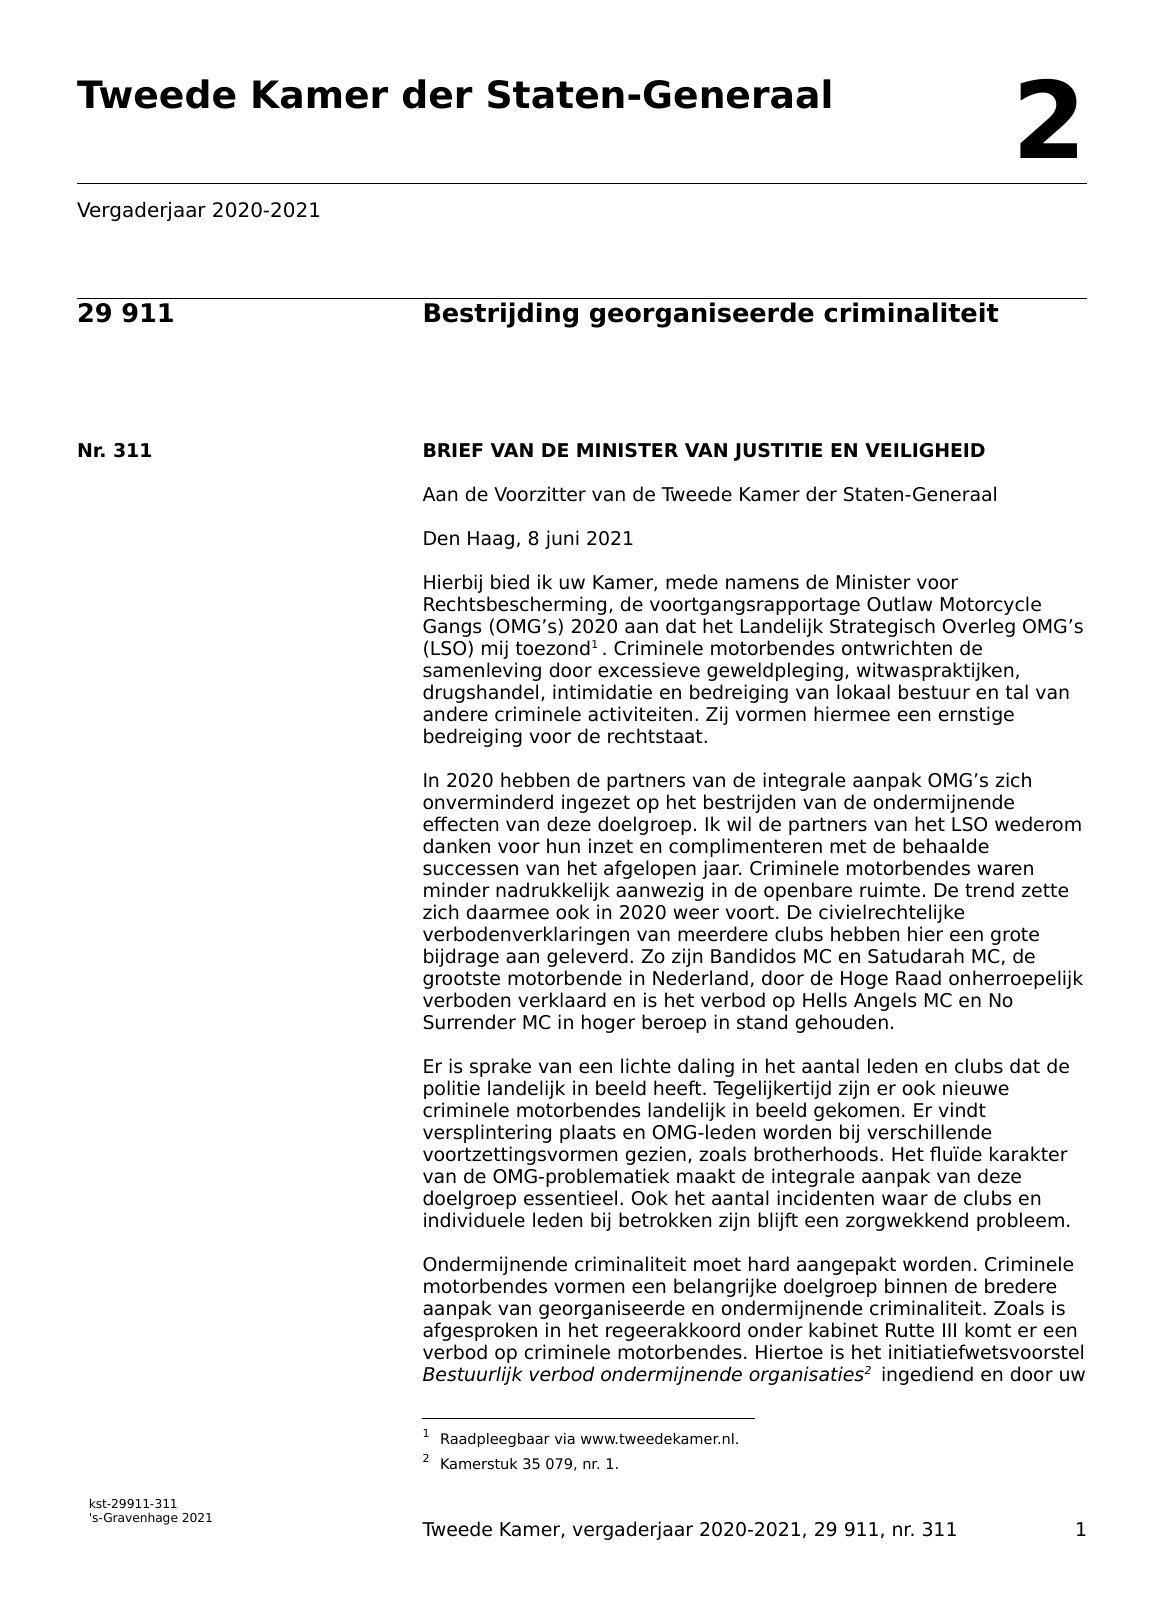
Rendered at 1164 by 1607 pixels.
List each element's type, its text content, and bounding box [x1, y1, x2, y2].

text Hierbij bied ik uw Kamer, mede namens de Minister voor Rechtsbescherming, de voortgangsrapportage Outlaw Motorcycle Gangs (OMG’s) 2020 aan dat het Landelijk Strategisch Overleg OMG’s (LSO) mij toezond. Criminele motorbendes ontwrichten de samenleving door excessieve geweldpleging, witwaspraktijken, drugshandel, intimidatie en bedreiging van lokaal bestuur en tal van andere criminele activiteiten. Zij vormen hiermee een ernstige bedreiging voor de rechtstaat. [422, 572, 1087, 748]
subtitle Nr. 311 BRIEF VAN DE MINISTER VAN JUSTITIE EN VEILIGHEID [77, 440, 1087, 462]
text In 2020 hebben de partners van de integrale aanpak OMG’s zich onverminderd ingezet op het bestrijden van de ondermijnende effecten van deze doelgroep. Ik wil de partners van het LSO wederom danken voor hun inzet en complimenteren met de behaalde successen van het afgelopen jaar. Criminele motorbendes waren minder nadrukkelijk aanwezig in de openbare ruimte. De trend zette zich daarmee ook in 2020 weer voort. De civielrechtelijke verbodenverklaringen van meerdere clubs hebben hier een grote bijdrage aan geleverd. Zo zijn Bandidos MC en Satudarah MC, de grootste motorbende in Nederland, door de Hoge Raad onherroepelijk verboden verklaard en is het verbod op Hells Angels MC en No Surrender MC in hoger beroep in stand gehouden. [422, 770, 1087, 1034]
table_cell Vergaderjaar 2020-2021 [77, 184, 1087, 298]
table_header Tweede Kamer der Staten-Generaal [77, 59, 886, 183]
text Aan de Voorzitter van de Tweede Kamer der Staten-Generaal [422, 484, 1087, 506]
text Raadpleegbaar via www.tweedekamer.nl. [422, 1427, 1087, 1449]
text Kamerstuk 35 079, nr. 1. [422, 1452, 1087, 1474]
text Ondermijnende criminaliteit moet hard aangepakt worden. Criminele motorbendes vormen een belangrijke doelgroep binnen de bredere aanpak van georganiseerde en ondermijnende criminaliteit. Zoals is afgesproken in het regeerakkoord onder kabinet Rutte III komt er een verbod op criminele motorbendes. Hiertoe is het initiatiefwetsvoorstel Bestuurlijk verbod ondermijnende organisaties ingediend en door uw [422, 1254, 1087, 1386]
text Den Haag, 8 juni 2021 [422, 528, 1087, 550]
table_header 2 [886, 59, 1087, 183]
subtitle 29 911 Bestrijding georganiseerde criminaliteit [77, 299, 1087, 329]
text 's-Gravenhage 2021 [88, 1511, 323, 1525]
text kst-29911-311 [88, 1497, 323, 1511]
text Er is sprake van een lichte daling in het aantal leden en clubs dat de politie landelijk in beeld heeft. Tegelijkertijd zijn er ook nieuwe criminele motorbendes landelijk in beeld gekomen. Er vindt versplintering plaats en OMG-leden worden bij verschillende voortzettingsvormen gezien, zoals brotherhoods. Het fluïde karakter van de OMG-problematiek maakt de integrale aanpak van deze doelgroep essentieel. Ook het aantal incidenten waar de clubs en individuele leden bij betrokken zijn blijft een zorgwekkend probleem. [422, 1056, 1087, 1232]
